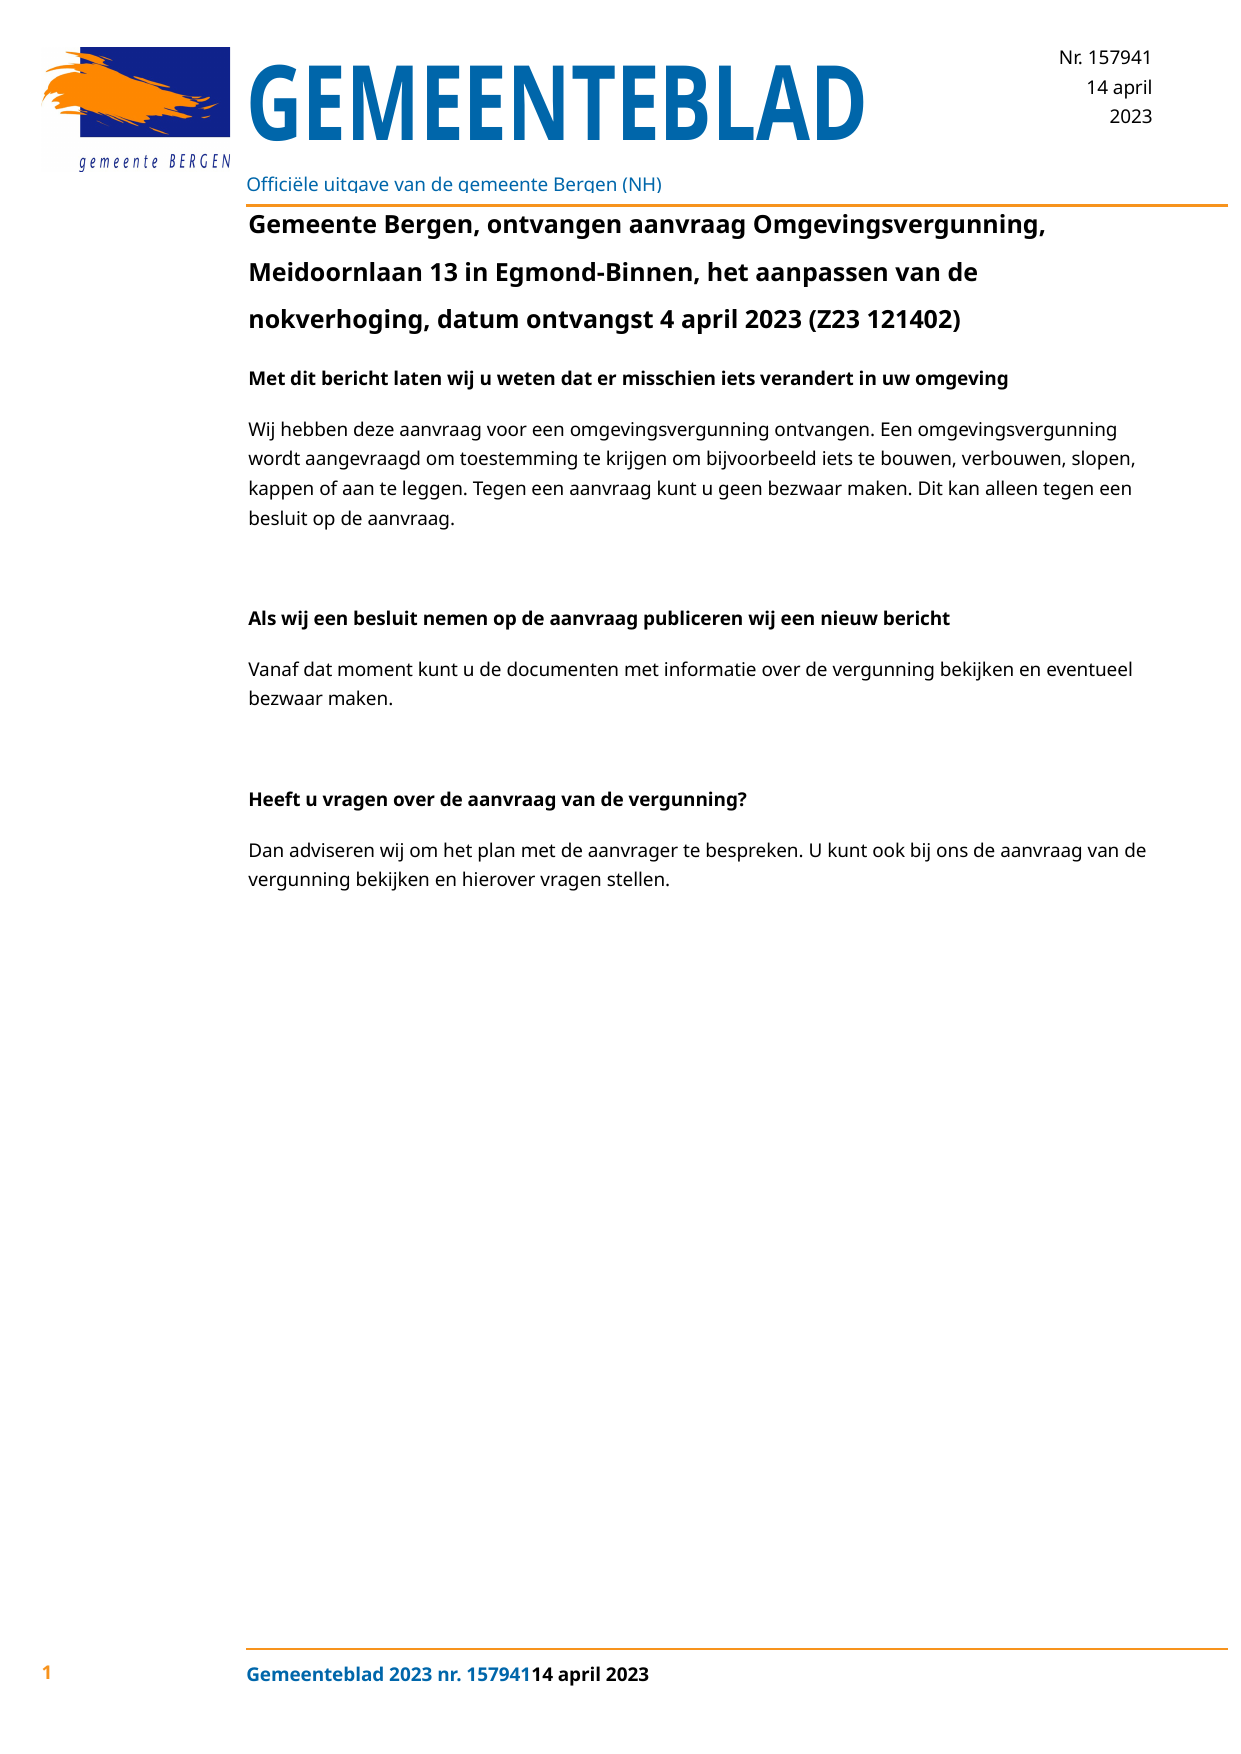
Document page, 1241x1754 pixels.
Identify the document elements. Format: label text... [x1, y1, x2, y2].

picture [41, 47, 231, 172]
text Dan adviseren wij om het plan met de aanvrager te bespreken. U kunt ook bij ons de aanvraag van de vergunning bekijken en hierover vragen stellen. [248, 837, 1152, 892]
text Heeft u vragen over de aanvraag van de vergunning? [248, 786, 1152, 812]
text Gemeente Bergen, ontvangen aanvraag Omgevingsvergunning, Meidoornlaan 13 in Egmond-Binnen, het aanpassen van de nokverhoging, datum ontvangst 4 april 2023 (Z23 121402) [248, 207, 1152, 336]
text Met dit bericht laten wij u weten dat er misschien iets verandert in uw omgeving [248, 366, 1152, 391]
text Als wij een besluit nemen op de aanvraag publiceren wij een nieuw bericht [248, 606, 1152, 631]
text Vanaf dat moment kunt u de documenten met informatie over de vergunning bekijken en eventueel bezwaar maken. [248, 656, 1152, 711]
text Wij hebben deze aanvraag voor een omgevingsvergunning ontvangen. Een omgevingsvergunning wordt aangevraagd om toestemming te krijgen om bijvoorbeeld iets te bouwen, verbouwen, slopen, kappen of aan te leggen. Tegen een aanvraag kunt u geen bezwaar maken. Dit kan alleen tegen een besluit op de aanvraag. [248, 416, 1152, 530]
